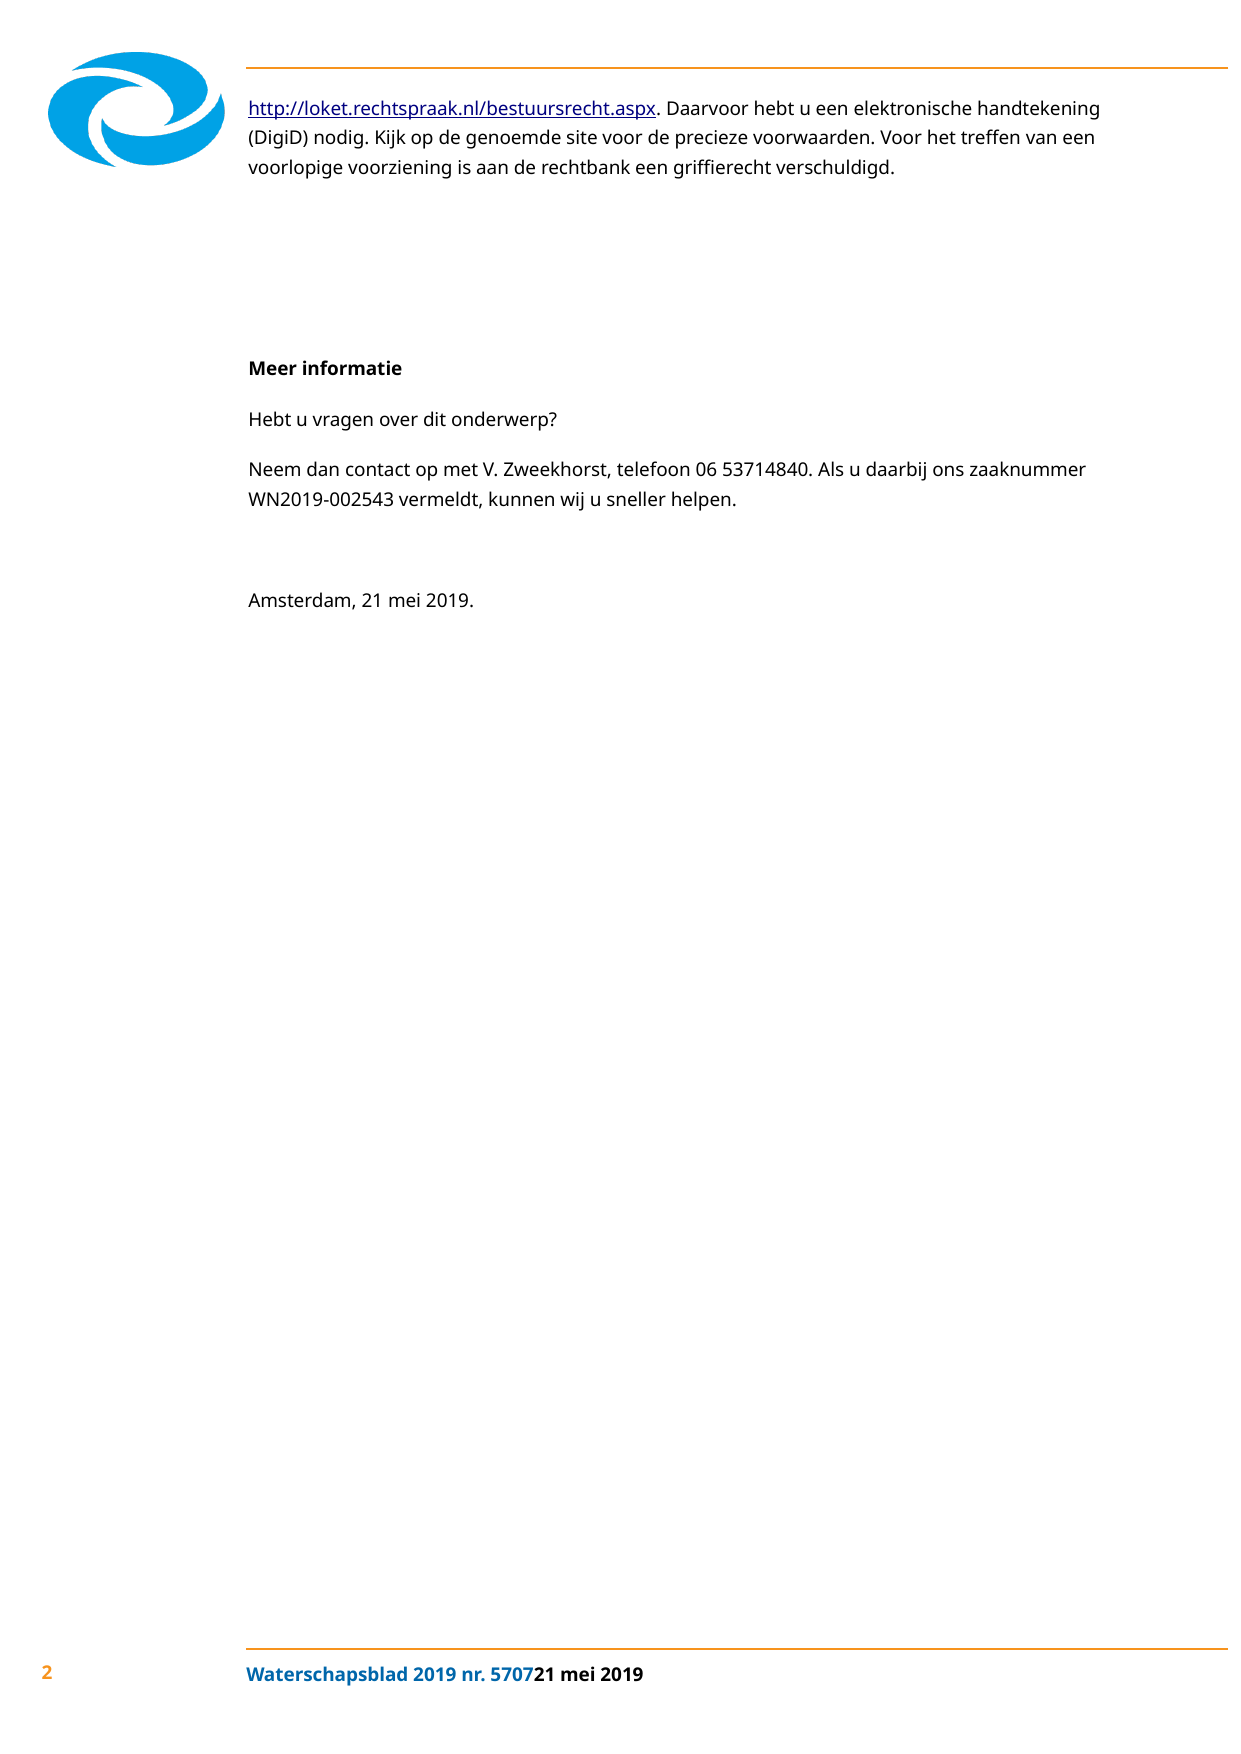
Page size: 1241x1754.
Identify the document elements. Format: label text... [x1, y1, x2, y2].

text Neem dan contact op met V. Zweekhorst, telefoon 06 53714840. Als u daarbij ons zaaknummer WN2019-002543 vermeldt, kunnen wij u sneller helpen. [248, 456, 1152, 512]
text http://loket.rechtspraak.nl/bestuursrecht.aspx. Daarvoor hebt u een elektronische handtekening (DigiD) nodig. Kijk op de genoemde site voor de precieze voorwaarden. Voor het treffen van een voorlopige voorziening is aan de rechtbank een griffierecht verschuldigd. [248, 95, 1152, 180]
text Meer informatie [248, 356, 1152, 381]
picture [41, 47, 231, 172]
text Hebt u vragen over dit onderwerp? [248, 406, 1152, 432]
text Amsterdam, 21 mei 2019. [248, 587, 1152, 613]
